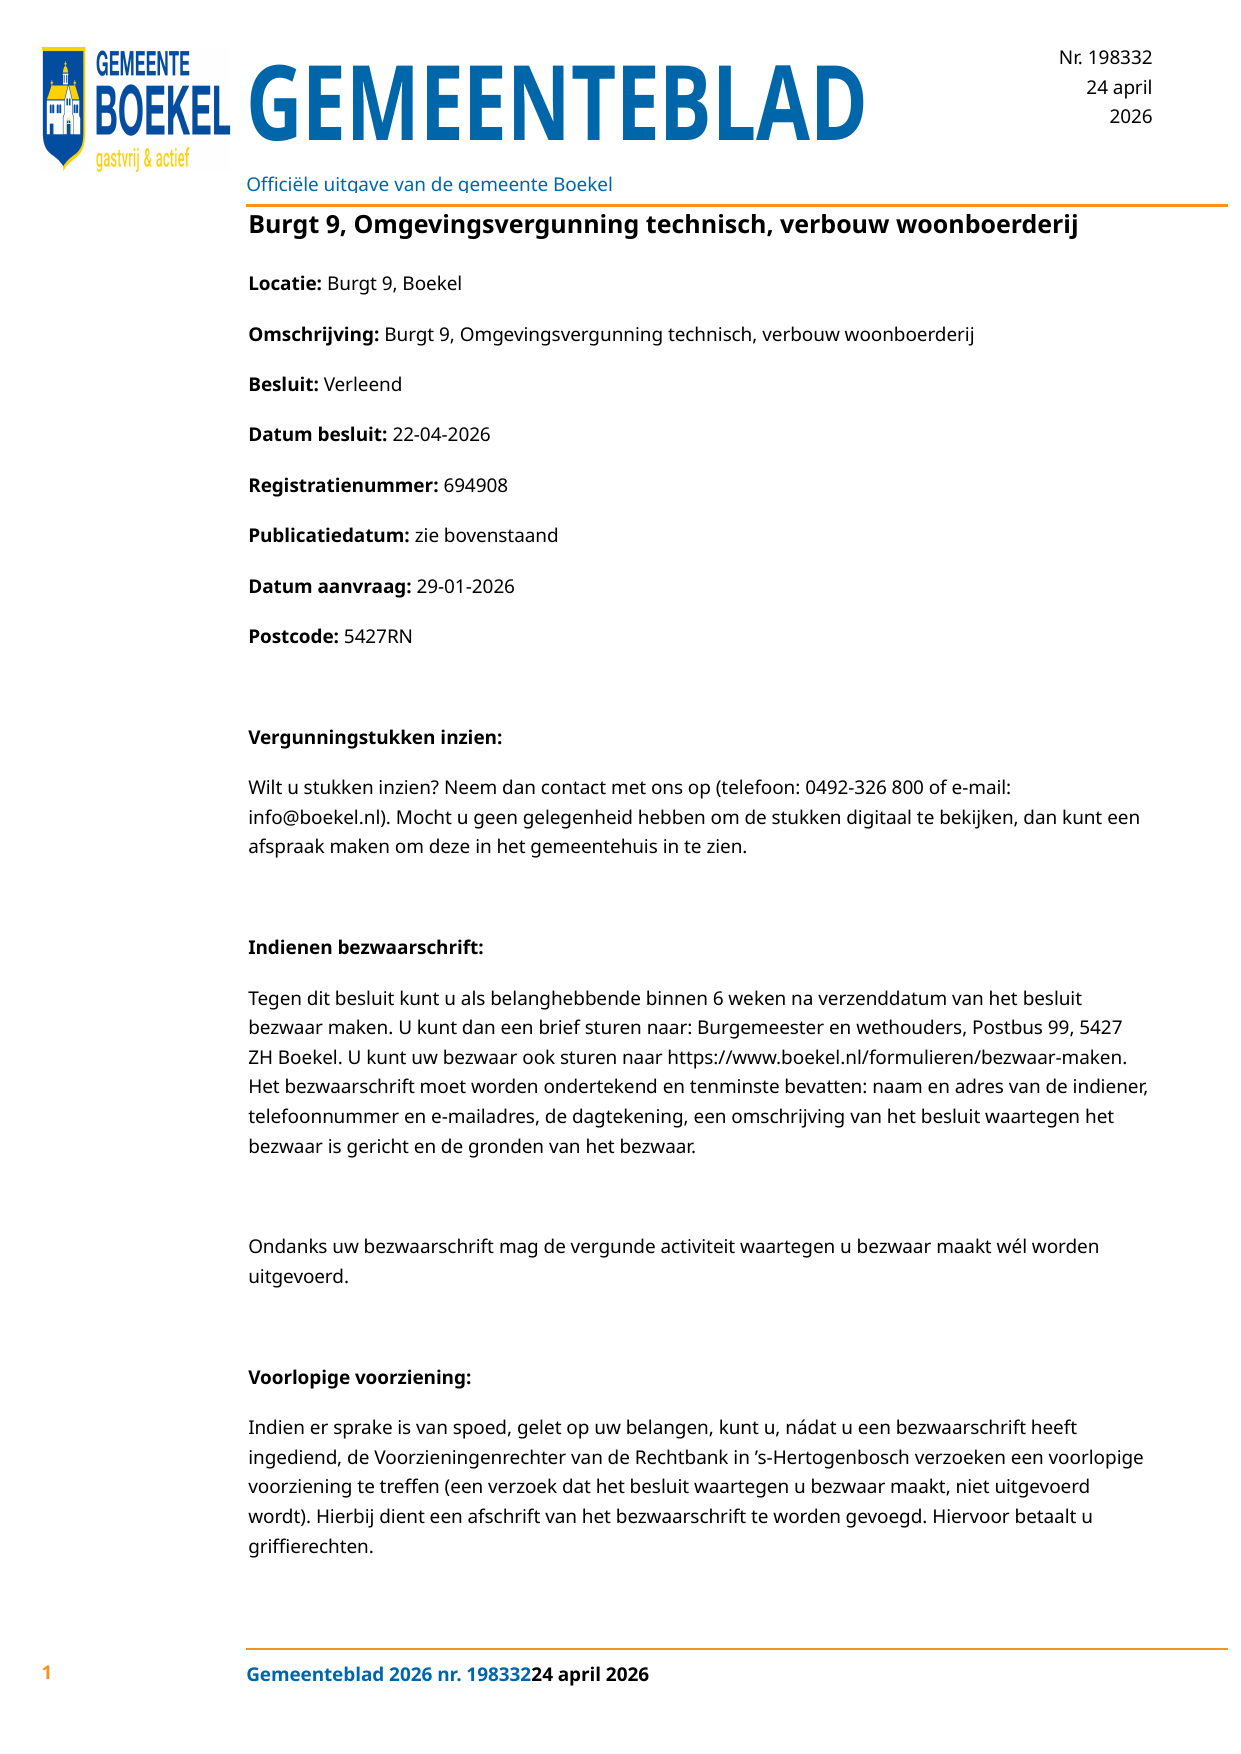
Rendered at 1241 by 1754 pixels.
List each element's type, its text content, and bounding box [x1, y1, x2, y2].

text Datum aanvraag: 29-01-2026 [248, 573, 1152, 598]
text Locatie: Burgt 9, Boekel [248, 270, 1152, 296]
text Ondanks uw bezwaarschrift mag de vergunde activiteit waartegen u bezwaar maakt wél worden uitgevoerd. [248, 1234, 1152, 1289]
text Tegen dit besluit kunt u als belanghebbende binnen 6 weken na verzenddatum van het besluit bezwaar maken. U kunt dan een brief sturen naar: Burgemeester en wethouders, Postbus 99, 5427 ZH Boekel. U kunt uw bezwaar ook sturen naar https://www.boekel.nl/formulieren/bezwaar-maken. Het bezwaarschrift moet worden ondertekend en tenminste bevatten: naam en adres van de indiener, telefoonnummer en e-mailadres, de dagtekening, een omschrijving van het besluit waartegen het bezwaar is gericht en de gronden van het bezwaar. [248, 985, 1152, 1158]
text Burgt 9, Omgevingsvergunning technisch, verbouw woonboerderij [248, 207, 1152, 241]
text Vergunningstukken inzien: [248, 724, 1152, 750]
text Voorlopige voorziening: [248, 1364, 1152, 1390]
text Besluit: Verleend [248, 371, 1152, 397]
text Omschrijving: Burgt 9, Omgevingsvergunning technisch, verbouw woonboerderij [248, 321, 1152, 346]
text Wilt u stukken inzien? Neem dan contact met ons op (telefoon: 0492-326 800 of e-mail: info@boekel.nl). Mocht u geen gelegenheid hebben om de stukken digitaal te bekijken, dan kunt een afspraak maken om deze in het gemeentehuis in te zien. [248, 774, 1152, 859]
picture [41, 47, 231, 172]
text Publicatiedatum: zie bovenstaand [248, 522, 1152, 548]
text Datum besluit: 22-04-2026 [248, 422, 1152, 447]
text Registratienummer: 694908 [248, 472, 1152, 498]
text Indienen bezwaarschrift: [248, 934, 1152, 960]
text Postcode: 5427RN [248, 623, 1152, 649]
text Indien er sprake is van spoed, gelet op uw belangen, kunt u, nádat u een bezwaarschrift heeft ingediend, de Voorzieningenrechter van de Rechtbank in ’s-Hertogenbosch verzoeken een voorlopige voorziening te treffen (een verzoek dat het besluit waartegen u bezwaar maakt, niet uitgevoerd wordt). Hierbij dient een afschrift van het bezwaarschrift te worden gevoegd. Hiervoor betaalt u griffierechten. [248, 1414, 1152, 1558]
